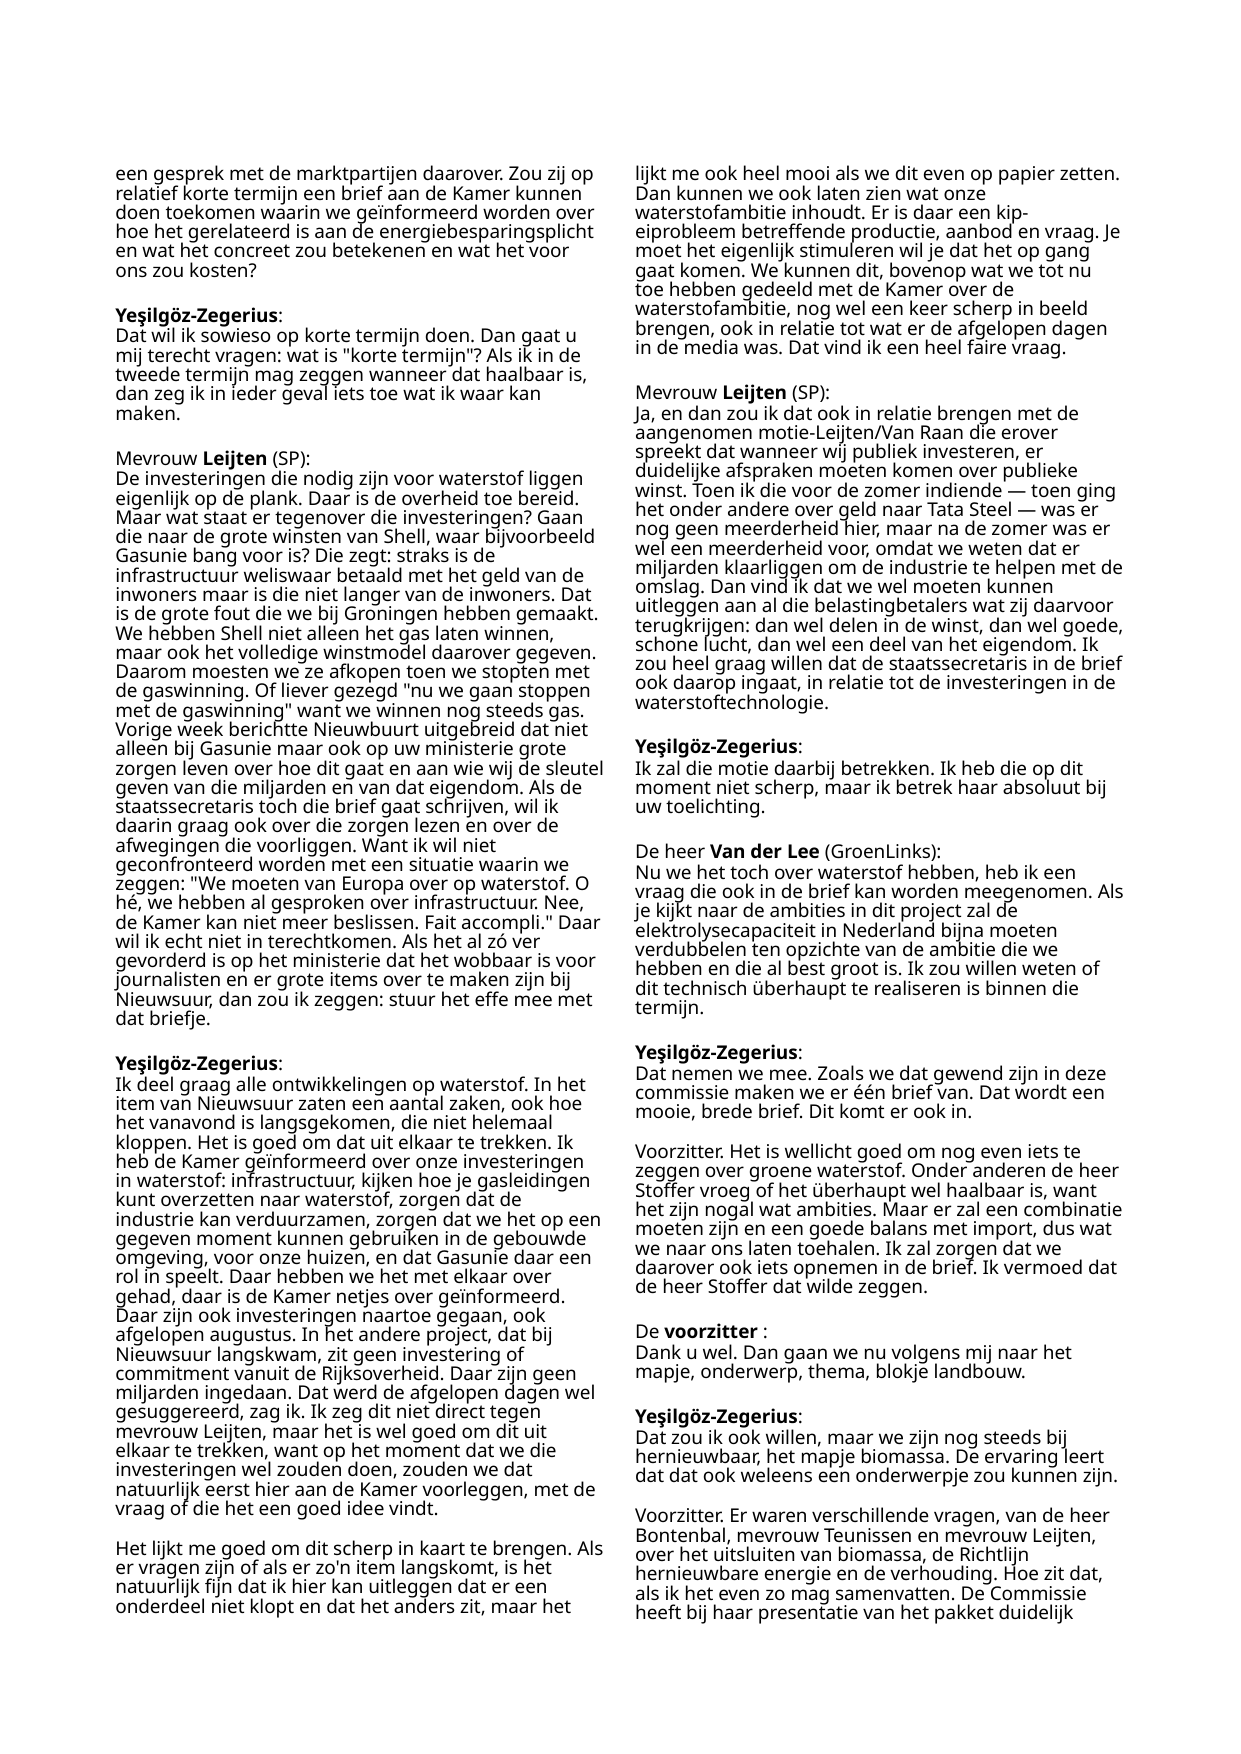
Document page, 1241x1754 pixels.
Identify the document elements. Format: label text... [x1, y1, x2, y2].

text Yeşilgöz-Zegerius: [635, 734, 1125, 759]
text Dank u wel. Dan gaan we nu volgens mij naar het mapje, onderwerp, thema, blokje landbouw. [635, 1344, 1125, 1382]
text lijkt me ook heel mooi als we dit even op papier zetten. Dan kunnen we ook laten zien wat onze waterstofambitie inhoudt. Er is daar een kip-eiprobleem betreffende productie, aanbod en vraag. Je moet het eigenlijk stimuleren wil je dat het op gang gaat komen. We kunnen dit, bovenop wat we tot nu toe hebben gedeeld met de Kamer over de waterstofambitie, nog wel een keer scherp in beeld brengen, ook in relatie tot wat er de afgelopen dagen in de media was. Dat vind ik een heel faire vraag. [635, 165, 1125, 358]
text Mevrouw Leijten (SP): [635, 379, 1125, 404]
text Voorzitter. Het is wellicht goed om nog even iets te zeggen over groene waterstof. Onder anderen de heer Stoffer vroeg of het überhaupt wel haalbaar is, want het zijn nogal wat ambities. Maar er zal een combinatie moeten zijn en een goede balans met import, dus wat we naar ons laten toehalen. Ik zal zorgen dat we daarover ook iets opnemen in de brief. Ik vermoed dat de heer Stoffer dat wilde zeggen. [635, 1143, 1125, 1297]
text Dat nemen we mee. Zoals we dat gewend zijn in deze commissie maken we er één brief van. Dat wordt een mooie, brede brief. Dit komt er ook in. [635, 1064, 1125, 1122]
text een gesprek met de marktpartijen daarover. Zou zij op relatief korte termijn een brief aan de Kamer kunnen doen toekomen waarin we geïnformeerd worden over hoe het gerelateerd is aan de energiebesparingsplicht en wat het concreet zou betekenen en wat het voor ons zou kosten? [115, 165, 605, 281]
text De investeringen die nodig zijn voor waterstof liggen eigenlijk op de plank. Daar is de overheid toe bereid. Maar wat staat er tegenover die investeringen? Gaan die naar de grote winsten van Shell, waar bijvoorbeeld Gasunie bang voor is? Die zegt: straks is de infrastructuur weliswaar betaald met het geld van de inwoners maar is die niet langer van de inwoners. Dat is de grote fout die we bij Groningen hebben gemaakt. We hebben Shell niet alleen het gas laten winnen, maar ook het volledige winstmodel daarover gegeven. Daarom moesten we ze afkopen toen we stopten met de gaswinning. Of liever gezegd "nu we gaan stoppen met de gaswinning" want we winnen nog steeds gas. Vorige week berichtte Nieuwbuurt uitgebreid dat niet alleen bij Gasunie maar ook op uw ministerie grote zorgen leven over hoe dit gaat en aan wie wij de sleutel geven van die miljarden en van dat eigendom. Als de staatssecretaris toch die brief gaat schrijven, wil ik daarin graag ook over die zorgen lezen en over de afwegingen die voorliggen. Want ik wil niet geconfronteerd worden met een situatie waarin we zeggen: "We moeten van Europa over op waterstof. O hé, we hebben al gesproken over infrastructuur. Nee, de Kamer kan niet meer beslissen. Fait accompli." Daar wil ik echt niet in terechtkomen. Als het al zó ver gevorderd is op het ministerie dat het wobbaar is voor journalisten en er grote items over te maken zijn bij Nieuwsuur, dan zou ik zeggen: stuur het effe mee met dat briefje. [115, 470, 605, 1029]
text Dat wil ik sowieso op korte termijn doen. Dan gaat u mij terecht vragen: wat is "korte termijn"? Als ik in de tweede termijn mag zeggen wanneer dat haalbaar is, dan zeg ik in ieder geval iets toe wat ik waar kan maken. [115, 327, 605, 424]
text Ik zal die motie daarbij betrekken. Ik heb die op dit moment niet scherp, maar ik betrek haar absoluut bij uw toelichting. [635, 759, 1125, 817]
text Yeşilgöz-Zegerius: [635, 1403, 1125, 1429]
text Het lijkt me goed om dit scherp in kaart te brengen. Als er vragen zijn of als er zo'n item langskomt, is het natuurlijk fijn dat ik hier kan uitleggen dat er een onderdeel niet klopt en dat het anders zit, maar het [115, 1540, 605, 1617]
text De voorzitter : [635, 1318, 1125, 1344]
text Voorzitter. Er waren verschillende vragen, van de heer Bontenbal, mevrouw Teunissen en mevrouw Leijten, over het uitsluiten van biomassa, de Richtlijn hernieuwbare energie en de verhouding. Hoe zit dat, als ik het even zo mag samenvatten. De Commissie heeft bij haar presentatie van het pakket duidelijk [635, 1507, 1125, 1623]
text Ja, en dan zou ik dat ook in relatie brengen met de aangenomen motie-Leijten/Van Raan die erover spreekt dat wanneer wij publiek investeren, er duidelijke afspraken moeten komen over publieke winst. Toen ik die voor de zomer indiende — toen ging het onder andere over geld naar Tata Steel — was er nog geen meerderheid hier, maar na de zomer was er wel een meerderheid voor, omdat we weten dat er miljarden klaarliggen om de industrie te helpen met de omslag. Dan vind ik dat we wel moeten kunnen uitleggen aan al die belastingbetalers wat zij daarvoor terugkrijgen: dan wel delen in de winst, dan wel goede, schone lucht, dan wel een deel van het eigendom. Ik zou heel graag willen dat de staatssecretaris in de brief ook daarop ingaat, in relatie tot de investeringen in de waterstoftechnologie. [635, 404, 1125, 713]
text Yeşilgöz-Zegerius: [115, 302, 605, 327]
text Dat zou ik ook willen, maar we zijn nog steeds bij hernieuwbaar, het mapje biomassa. De ervaring leert dat dat ook weleens een onderwerpje zou kunnen zijn. [635, 1429, 1125, 1487]
text Yeşilgöz-Zegerius: [115, 1050, 605, 1076]
text Nu we het toch over waterstof hebben, heb ik een vraag die ook in de brief kan worden meegenomen. Als je kijkt naar de ambities in dit project zal de elektrolysecapaciteit in Nederland bijna moeten verdubbelen ten opzichte van de ambitie die we hebben en die al best groot is. Ik zou willen weten of dit technisch überhaupt te realiseren is binnen die termijn. [635, 864, 1125, 1018]
text Yeşilgöz-Zegerius: [635, 1039, 1125, 1064]
text Mevrouw Leijten (SP): [115, 445, 605, 470]
text De heer Van der Lee (GroenLinks): [635, 838, 1125, 864]
text Ik deel graag alle ontwikkelingen op waterstof. In het item van Nieuwsuur zaten een aantal zaken, ook hoe het vanavond is langsgekomen, die niet helemaal kloppen. Het is goed om dat uit elkaar te trekken. Ik heb de Kamer geïnformeerd over onze investeringen in waterstof: infrastructuur, kijken hoe je gasleidingen kunt overzetten naar waterstof, zorgen dat de industrie kan verduurzamen, zorgen dat we het op een gegeven moment kunnen gebruiken in de gebouwde omgeving, voor onze huizen, en dat Gasunie daar een rol in speelt. Daar hebben we het met elkaar over gehad, daar is de Kamer netjes over geïnformeerd. Daar zijn ook investeringen naartoe gegaan, ook afgelopen augustus. In het andere project, dat bij Nieuwsuur langskwam, zit geen investering of commitment vanuit de Rijksoverheid. Daar zijn geen miljarden ingedaan. Dat werd de afgelopen dagen wel gesuggereerd, zag ik. Ik zeg dit niet direct tegen mevrouw Leijten, maar het is wel goed om dit uit elkaar te trekken, want op het moment dat we die investeringen wel zouden doen, zouden we dat natuurlijk eerst hier aan de Kamer voorleggen, met de vraag of die het een goed idee vindt. [115, 1076, 605, 1519]
